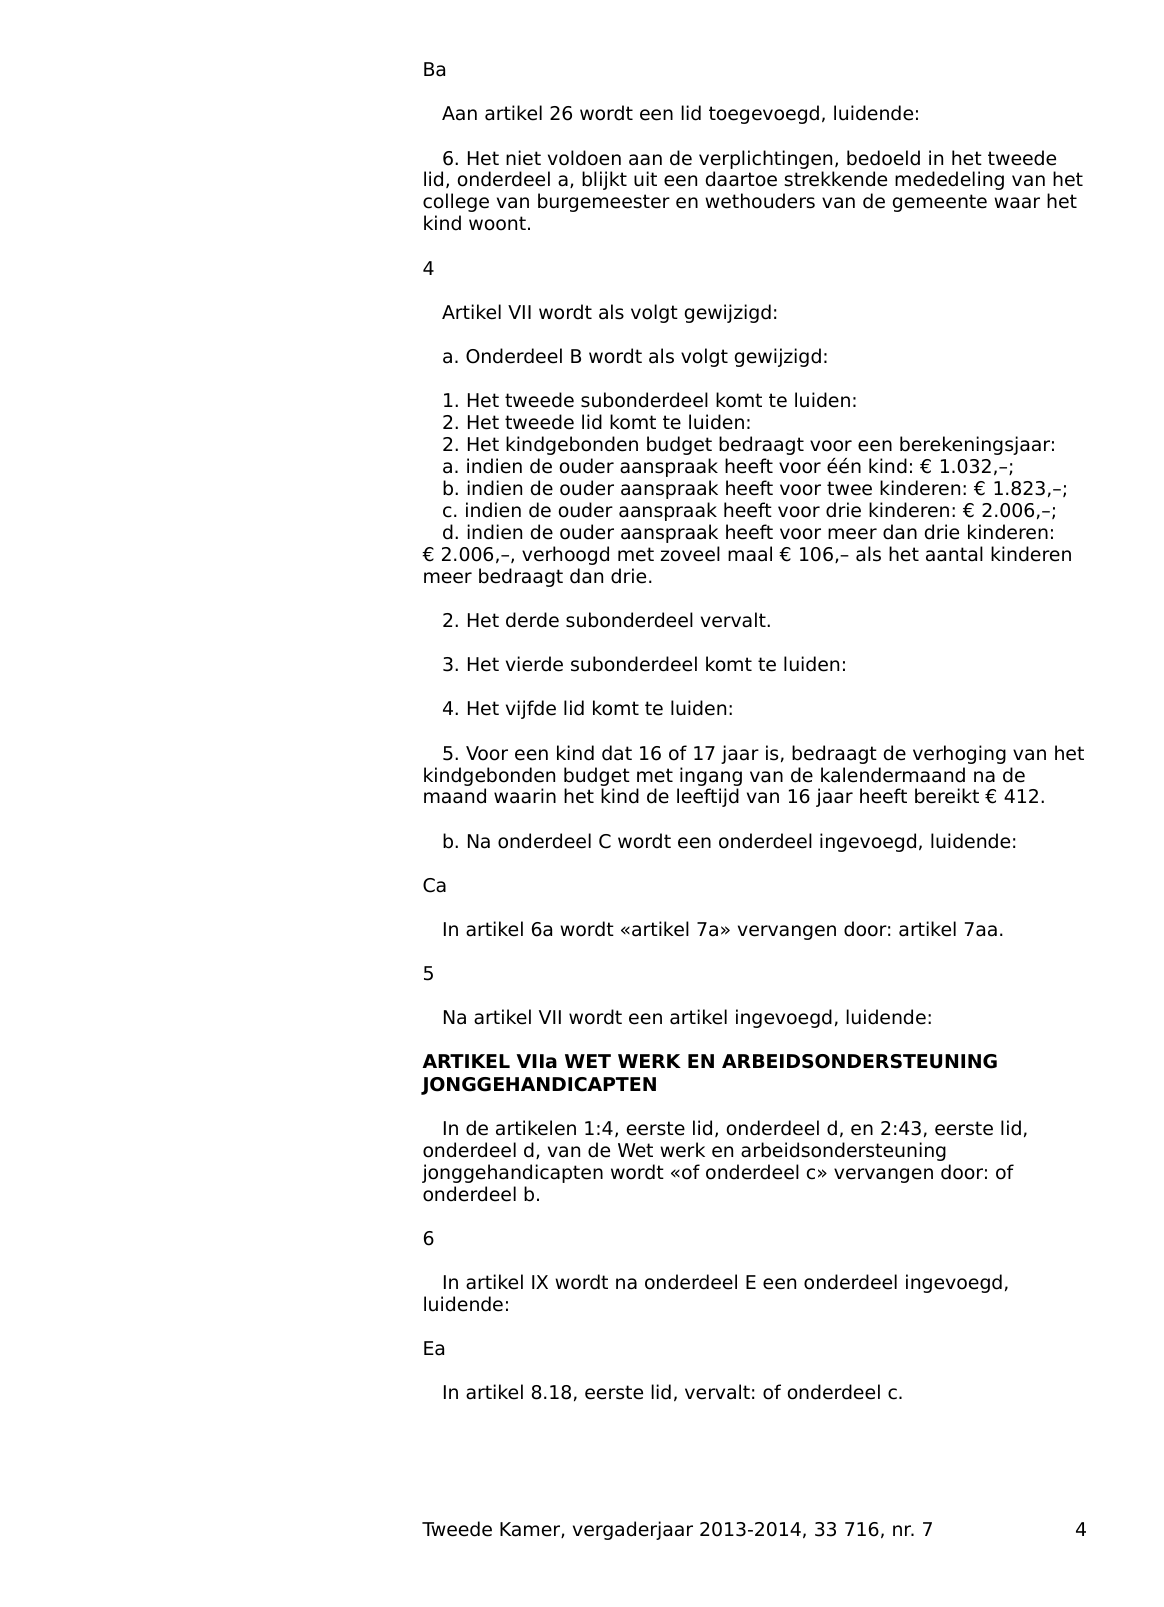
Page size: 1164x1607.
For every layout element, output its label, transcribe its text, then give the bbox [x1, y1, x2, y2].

text 2. Het tweede lid komt te luiden: [422, 412, 1087, 434]
text b. Na onderdeel C wordt een onderdeel ingevoegd, luidende: [422, 831, 1087, 853]
text c. indien de ouder aanspraak heeft voor drie kinderen: € 2.006,–; [422, 500, 1087, 522]
text 1. Het tweede subonderdeel komt te luiden: [422, 390, 1087, 412]
text In artikel 8.18, eerste lid, vervalt: of onderdeel c. [422, 1382, 1087, 1404]
subtitle 6 [422, 1228, 1087, 1250]
text 4. Het vijfde lid komt te luiden: [422, 698, 1087, 720]
text d. indien de ouder aanspraak heeft voor meer dan drie kinderen: € 2.006,–, verhoogd met zoveel maal € 106,– als het aantal kinderen meer bedraagt dan drie. [422, 522, 1087, 588]
text In artikel IX wordt na onderdeel E een onderdeel ingevoegd, luidende: [422, 1272, 1087, 1316]
text 5. Voor een kind dat 16 of 17 jaar is, bedraagt de verhoging van het kindgebonden budget met ingang van de kalendermaand na de maand waarin het kind de leeftijd van 16 jaar heeft bereikt € 412. [422, 742, 1087, 808]
text Artikel VII wordt als volgt gewijzigd: [422, 302, 1087, 324]
text 3. Het vierde subonderdeel komt te luiden: [422, 654, 1087, 676]
subtitle Ba [422, 59, 1087, 81]
subtitle 4 [422, 257, 1087, 279]
text 2. Het derde subonderdeel vervalt. [422, 610, 1087, 632]
text Na artikel VII wordt een artikel ingevoegd, luidende: [422, 1007, 1087, 1029]
text In artikel 6a wordt «artikel 7a» vervangen door: artikel 7aa. [422, 919, 1087, 941]
subtitle 5 [422, 963, 1087, 985]
text a. Onderdeel B wordt als volgt gewijzigd: [422, 346, 1087, 368]
text b. indien de ouder aanspraak heeft voor twee kinderen: € 1.823,–; [422, 478, 1087, 500]
subtitle Ea [422, 1338, 1087, 1360]
text 2. Het kindgebonden budget bedraagt voor een berekeningsjaar: [422, 434, 1087, 456]
text a. indien de ouder aanspraak heeft voor één kind: € 1.032,–; [422, 456, 1087, 478]
subtitle Ca [422, 875, 1087, 897]
text 6. Het niet voldoen aan de verplichtingen, bedoeld in het tweede lid, onderdeel a, blijkt uit een daartoe strekkende mededeling van het college van burgemeester en wethouders van de gemeente waar het kind woont. [422, 147, 1087, 235]
text In de artikelen 1:4, eerste lid, onderdeel d, en 2:43, eerste lid, onderdeel d, van de Wet werk en arbeidsondersteuning jonggehandicapten wordt «of onderdeel c» vervangen door: of onderdeel b. [422, 1118, 1087, 1206]
text Aan artikel 26 wordt een lid toegevoegd, luidende: [422, 103, 1087, 125]
subtitle ARTIKEL VIIa WET WERK EN ARBEIDSONDERSTEUNING JONGGEHANDICAPTEN [422, 1051, 1087, 1095]
